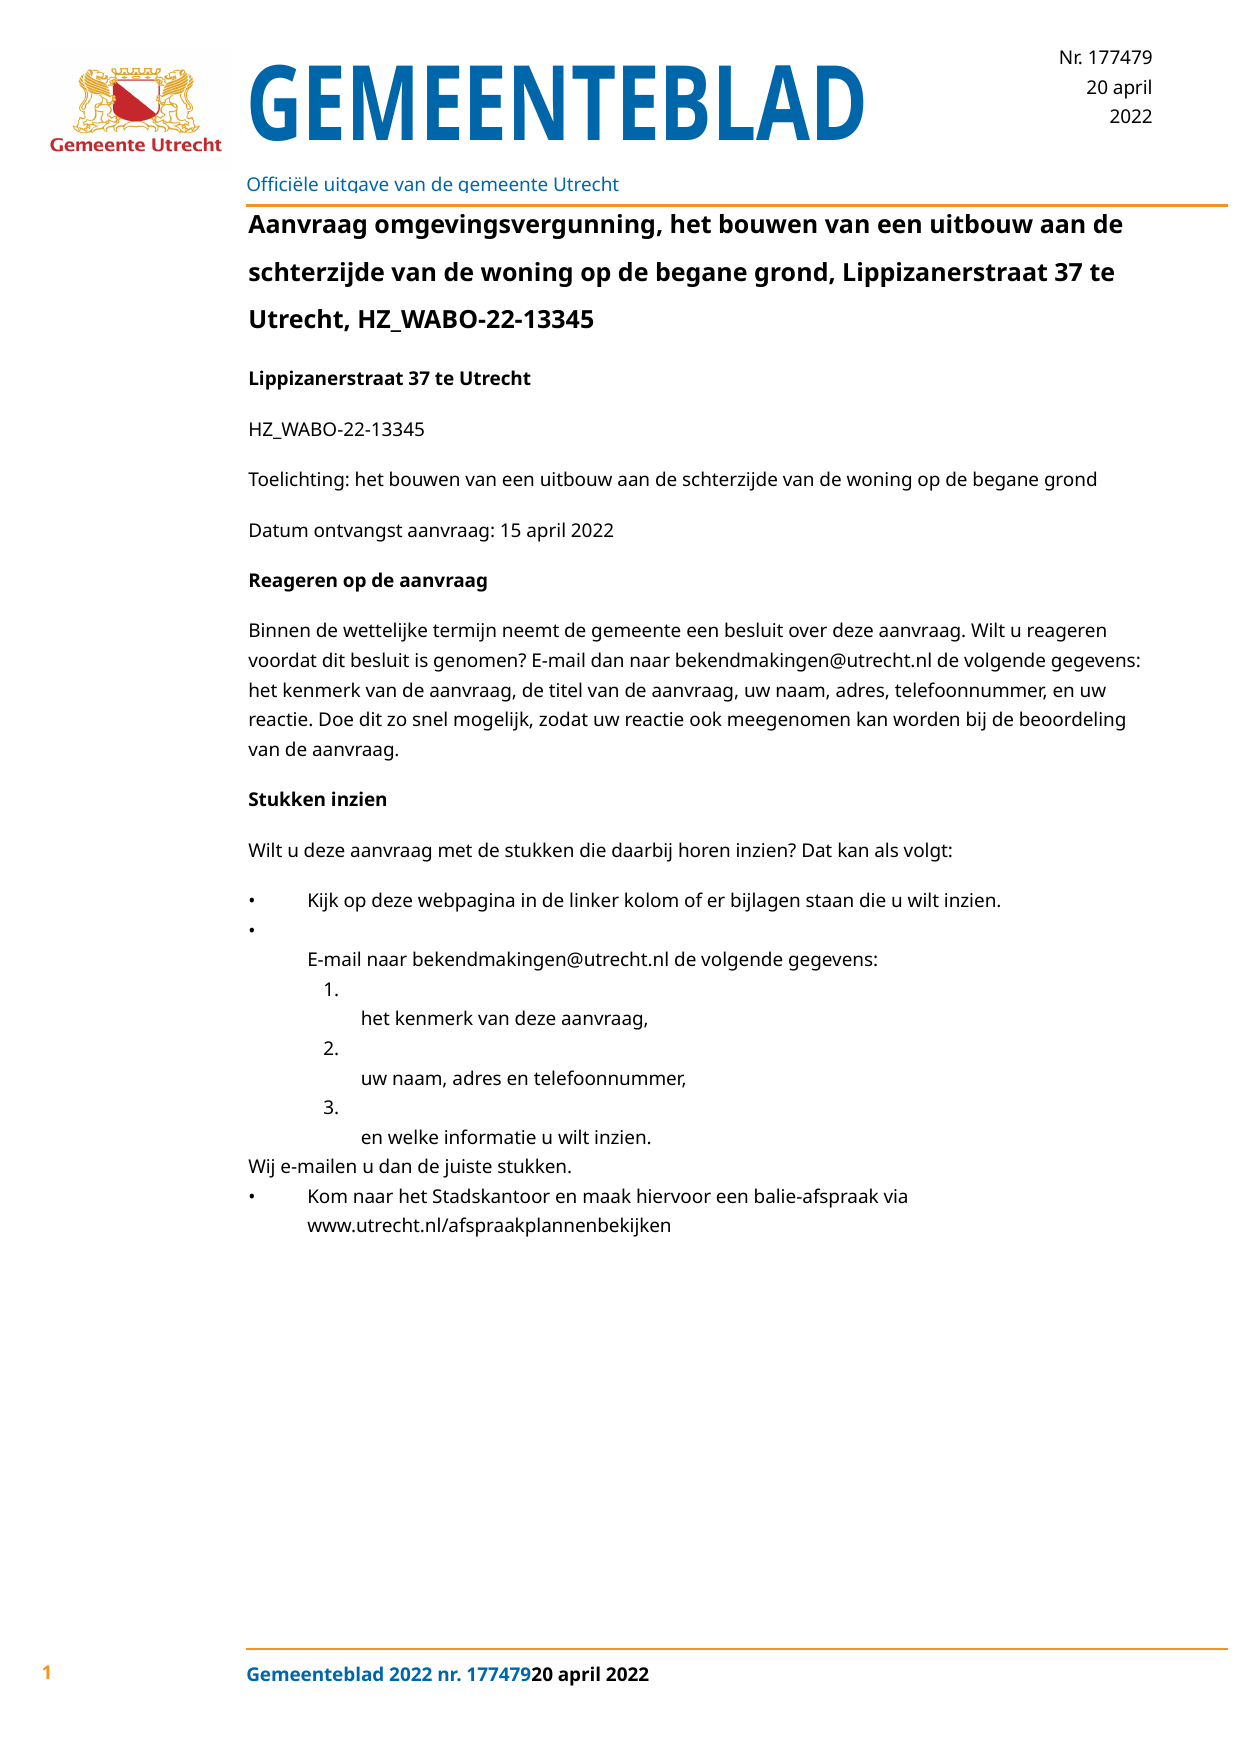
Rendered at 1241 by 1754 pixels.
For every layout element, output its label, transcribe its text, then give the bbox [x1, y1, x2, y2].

text HZ_WABO-22-13345 [248, 416, 1152, 442]
text Binnen de wettelijke termijn neemt de gemeente een besluit over deze aanvraag. Wilt u reageren voordat dit besluit is genomen? E-mail dan naar bekendmakingen@utrecht.nl de volgende gegevens: het kenmerk van de aanvraag, de titel van de aanvraag, uw naam, adres, telefoonnummer, en uw reactie. Doe dit zo snel mogelijk, zodat uw reactie ook meegenomen kan worden bij de beoordeling van de aanvraag. [248, 618, 1152, 762]
list E-mail naar bekendmakingen@utrecht.nl de volgende gegevens: [248, 946, 1152, 972]
list Kijk op deze webpagina in de linker kolom of er bijlagen staan die u wilt inzien. [248, 887, 1152, 913]
text Wij e-mailen u dan de juiste stukken. [248, 1153, 1152, 1179]
text Lippizanerstraat 37 te Utrecht [248, 366, 1152, 391]
text Datum ontvangst aanvraag: 15 april 2022 [248, 517, 1152, 542]
text Reageren op de aanvraag [248, 567, 1152, 593]
text Aanvraag omgevingsvergunning, het bouwen van een uitbouw aan de schterzijde van de woning op de begane grond, Lippizanerstraat 37 te Utrecht, HZ_WABO-22-13345 [248, 207, 1152, 336]
list en welke informatie u wilt inzien. [323, 1124, 1152, 1149]
text Stukken inzien [248, 786, 1152, 812]
list het kenmerk van deze aanvraag, [323, 1006, 1152, 1031]
text Toelichting: het bouwen van een uitbouw aan de schterzijde van de woning op de begane grond [248, 466, 1152, 492]
list Kom naar het Stadskantoor en maak hiervoor een balie-afspraak via www.utrecht.nl/afspraakplannenbekijken [248, 1183, 1152, 1238]
text Wilt u deze aanvraag met de stukken die daarbij horen inzien? Dat kan als volgt: [248, 837, 1152, 862]
picture [41, 47, 231, 172]
list uw naam, adres en telefoonnummer, [323, 1065, 1152, 1090]
